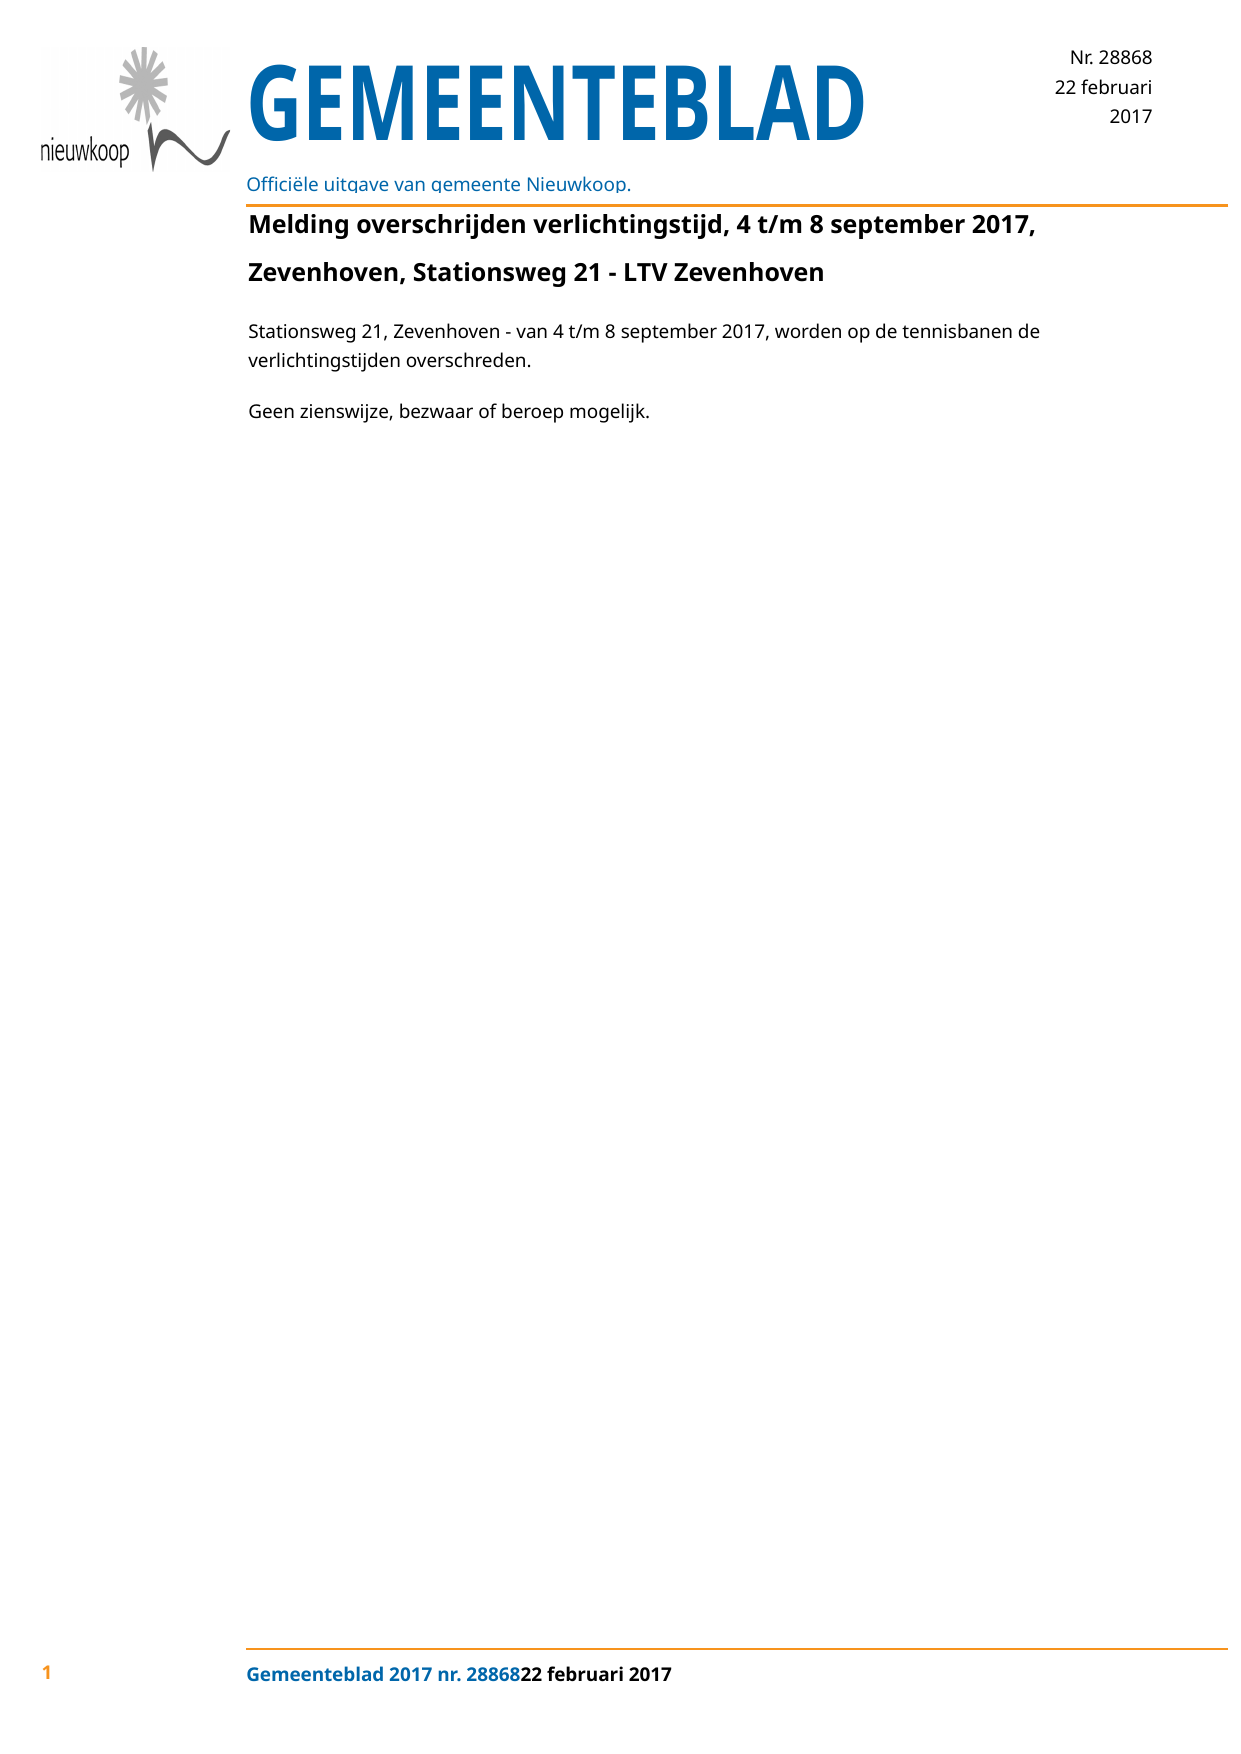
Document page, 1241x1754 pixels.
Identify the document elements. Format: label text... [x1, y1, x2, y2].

text Geen zienswijze, bezwaar of beroep mogelijk. [248, 398, 1152, 424]
text Melding overschrijden verlichtingstijd, 4 t/m 8 september 2017, Zevenhoven, Stationsweg 21 - LTV Zevenhoven [248, 207, 1152, 288]
picture [41, 47, 231, 172]
text Stationsweg 21, Zevenhoven - van 4 t/m 8 september 2017, worden op de tennisbanen de verlichtingstijden overschreden. [248, 318, 1152, 373]
